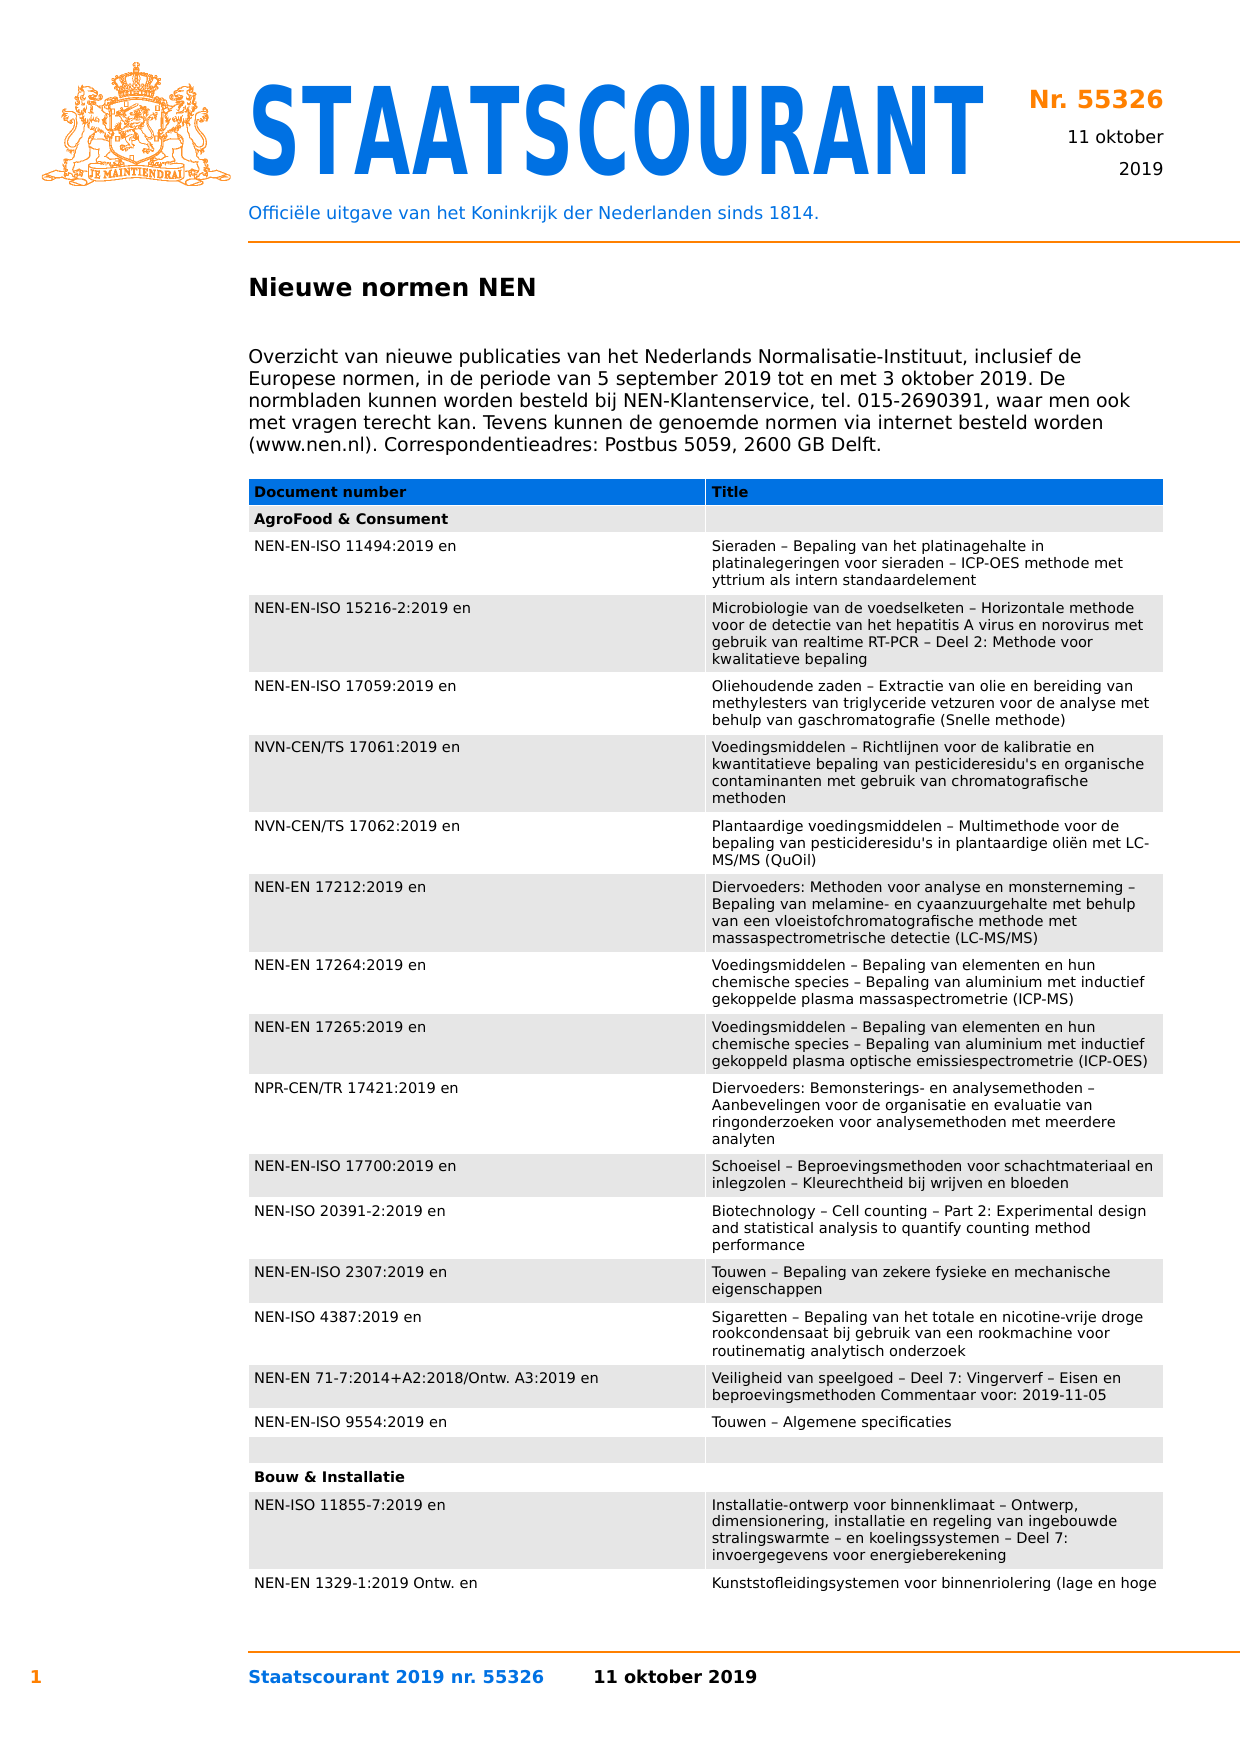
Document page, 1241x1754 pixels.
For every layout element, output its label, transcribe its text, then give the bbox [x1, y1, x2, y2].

table_cell [706, 1464, 1163, 1491]
table_cell Officiële uitgave van het Koninkrijk der Nederlanden sinds 1814. [248, 203, 1240, 241]
table_cell NEN-EN 1329-1:2019 Ontw. en [249, 1570, 705, 1596]
table_cell NEN-EN 17212:2019 en [249, 874, 705, 952]
table_cell Installatie-ontwerp voor binnenklimaat – Ontwerp, dimensionering, installatie en regeling van ingebouwde stralingswarmte – en koelingssystemen – Deel 7: invoergegevens voor energieberekening [706, 1492, 1163, 1569]
table_cell NVN-CEN/TS 17062:2019 en [249, 813, 705, 873]
table_cell NEN-ISO 4387:2019 en [249, 1304, 705, 1364]
table_cell Bouw & Installatie [249, 1464, 705, 1491]
table_cell NPR-CEN/TR 17421:2019 en [249, 1075, 705, 1153]
table_cell Biotechnology – Cell counting – Part 2: Experimental design and statistical analysis to quantify counting method performance [706, 1198, 1163, 1258]
table_cell NEN-EN-ISO 9554:2019 en [249, 1410, 705, 1436]
table_cell Sigaretten – Bepaling van het totale en nicotine-vrije droge rookcondensaat bij gebruik van een rookmachine voor routinematig analytisch onderzoek [706, 1304, 1163, 1364]
table_cell Schoeisel – Beproevingsmethoden voor schachtmateriaal en inlegzolen – Kleurechtheid bij wrijven en bloeden [706, 1154, 1163, 1197]
table_cell AgroFood & Consument [249, 506, 705, 532]
table_cell Voedingsmiddelen – Bepaling van elementen en hun chemische species – Bepaling van aluminium met inductief gekoppelde plasma massaspectrometrie (ICP-MS) [706, 953, 1163, 1013]
table_header Title [706, 479, 1163, 505]
table_cell NEN-EN-ISO 2307:2019 en [249, 1259, 705, 1303]
table_header Document number [249, 479, 705, 505]
table_cell Voedingsmiddelen – Richtlijnen voor de kalibratie en kwantitatieve bepaling van pesticideresidu's en organische contaminanten met gebruik van chromatografische methoden [706, 735, 1163, 812]
table_cell [706, 1437, 1163, 1463]
table_header [25, 62, 248, 241]
table_cell Touwen – Algemene specificaties [706, 1410, 1163, 1436]
table_cell NEN-EN-ISO 17059:2019 en [249, 673, 705, 733]
table_cell NEN-EN-ISO 11494:2019 en [249, 534, 705, 594]
table_cell Diervoeders: Methoden voor analyse en monsterneming – Bepaling van melamine- en cyaanzuurgehalte met behulp van een vloeistofchromatografische methode met massaspectrometrische detectie (LC-MS/MS) [706, 874, 1163, 952]
table_cell NEN-EN 17264:2019 en [249, 953, 705, 1013]
table_cell NEN-ISO 11855-7:2019 en [249, 1492, 705, 1569]
table_cell Voedingsmiddelen – Bepaling van elementen en hun chemische species – Bepaling van aluminium met inductief gekoppeld plasma optische emissiespectrometrie (ICP-OES) [706, 1014, 1163, 1074]
table_cell NEN-EN-ISO 17700:2019 en [249, 1154, 705, 1197]
table_header Nr. 55326 [998, 62, 1240, 121]
table_cell 11 oktober [998, 121, 1240, 153]
table_cell Plantaardige voedingsmiddelen – Multimethode voor de bepaling van pesticideresidu's in plantaardige oliën met LC-MS/MS (QuOil) [706, 813, 1163, 873]
table_cell Sieraden – Bepaling van het platinagehalte in platinalegeringen voor sieraden – ICP-OES methode met yttrium als intern standaardelement [706, 534, 1163, 594]
table_cell Kunststofleidingsystemen voor binnenriolering (lage en hoge [706, 1570, 1163, 1596]
table_cell 2019 [998, 153, 1240, 203]
table_cell Oliehoudende zaden – Extractie van olie en bereiding van methylesters van triglyceride vetzuren voor de analyse met behulp van gaschromatografie (Snelle methode) [706, 673, 1163, 733]
table_cell Microbiologie van de voedselketen – Horizontale methode voor de detectie van het hepatitis A virus en norovirus met gebruik van realtime RT-PCR – Deel 2: Methode voor kwalitatieve bepaling [706, 595, 1163, 672]
table_cell NVN-CEN/TS 17061:2019 en [249, 735, 705, 812]
table_cell Touwen – Bepaling van zekere fysieke en mechanische eigenschappen [706, 1259, 1163, 1303]
table_header STAATSCOURANT [248, 62, 998, 203]
table_cell NEN-EN 71-7:2014+A2:2018/Ontw. A3:2019 en [249, 1365, 705, 1408]
table_cell [249, 1437, 705, 1463]
picture [41, 62, 231, 186]
table_cell NEN-ISO 20391-2:2019 en [249, 1198, 705, 1258]
table_cell NEN-EN 17265:2019 en [249, 1014, 705, 1074]
text Overzicht van nieuwe publicaties van het Nederlands Normalisatie-Instituut, inclusief de Europese normen, in de periode van 5 september 2019 tot en met 3 oktober 2019. De normbladen kunnen worden besteld bij NEN-Klantenservice, tel. 015-2690391, waar men ook met vragen terecht kan. Tevens kunnen de genoemde normen via internet besteld worden (www.nen.nl). Correspondentieadres: Postbus 5059, 2600 GB Delft. [248, 346, 1163, 456]
table_cell Veiligheid van speelgoed – Deel 7: Vingerverf – Eisen en beproevingsmethoden Commentaar voor: 2019-11-05 [706, 1365, 1163, 1408]
subtitle Nieuwe normen NEN [248, 273, 1163, 302]
table_cell Diervoeders: Bemonsterings- en analysemethoden – Aanbevelingen voor de organisatie en evaluatie van ringonderzoeken voor analysemethoden met meerdere analyten [706, 1075, 1163, 1153]
table_cell NEN-EN-ISO 15216-2:2019 en [249, 595, 705, 672]
table_cell [706, 506, 1163, 532]
